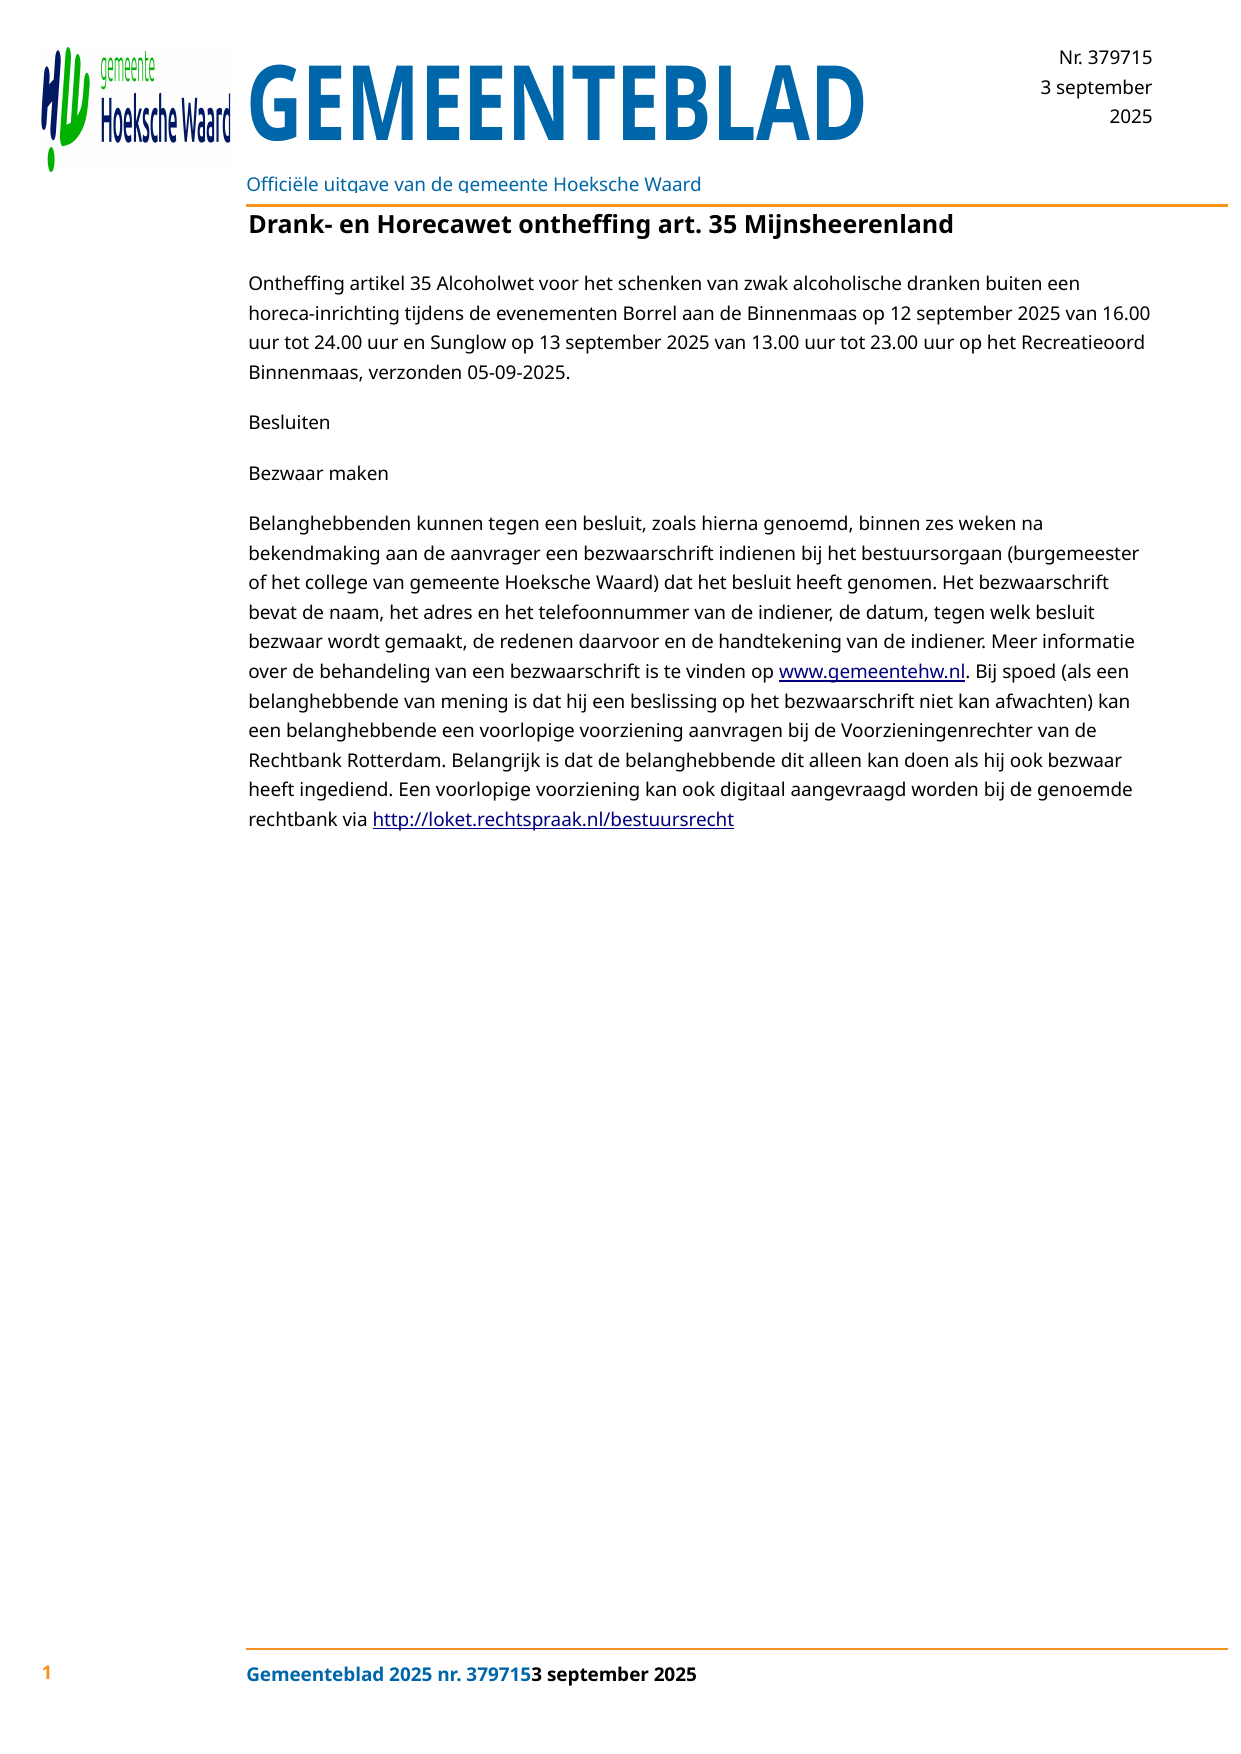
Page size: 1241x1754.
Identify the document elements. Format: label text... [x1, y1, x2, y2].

text Belanghebbenden kunnen tegen een besluit, zoals hierna genoemd, binnen zes weken na bekendmaking aan de aanvrager een bezwaarschrift indienen bij het bestuursorgaan (burgemeester of het college van gemeente Hoeksche Waard) dat het besluit heeft genomen. Het bezwaarschrift bevat de naam, het adres en het telefoonnummer van de indiener, de datum, tegen welk besluit bezwaar wordt gemaakt, de redenen daarvoor en de handtekening van de indiener. Meer informatie over de behandeling van een bezwaarschrift is te vinden op www.gemeentehw.nl. Bij spoed (als een belanghebbende van mening is dat hij een beslissing op het bezwaarschrift niet kan afwachten) kan een belanghebbende een voorlopige voorziening aanvragen bij de Voorzieningenrechter van de Rechtbank Rotterdam. Belangrijk is dat de belanghebbende dit alleen kan doen als hij ook bezwaar heeft ingediend. Een voorlopige voorziening kan ook digitaal aangevraagd worden bij de genoemde rechtbank via http://loket.rechtspraak.nl/bestuursrecht [248, 510, 1152, 832]
text Drank- en Horecawet ontheffing art. 35 Mijnsheerenland [248, 207, 1152, 241]
text Bezwaar maken [248, 460, 1152, 486]
text Ontheffing artikel 35 Alcoholwet voor het schenken van zwak alcoholische dranken buiten een horeca-inrichting tijdens de evenementen Borrel aan de Binnenmaas op 12 september 2025 van 16.00 uur tot 24.00 uur en Sunglow op 13 september 2025 van 13.00 uur tot 23.00 uur op het Recreatieoord Binnenmaas, verzonden 05-09-2025. [248, 270, 1152, 385]
picture [41, 47, 231, 172]
text Besluiten [248, 409, 1152, 435]
